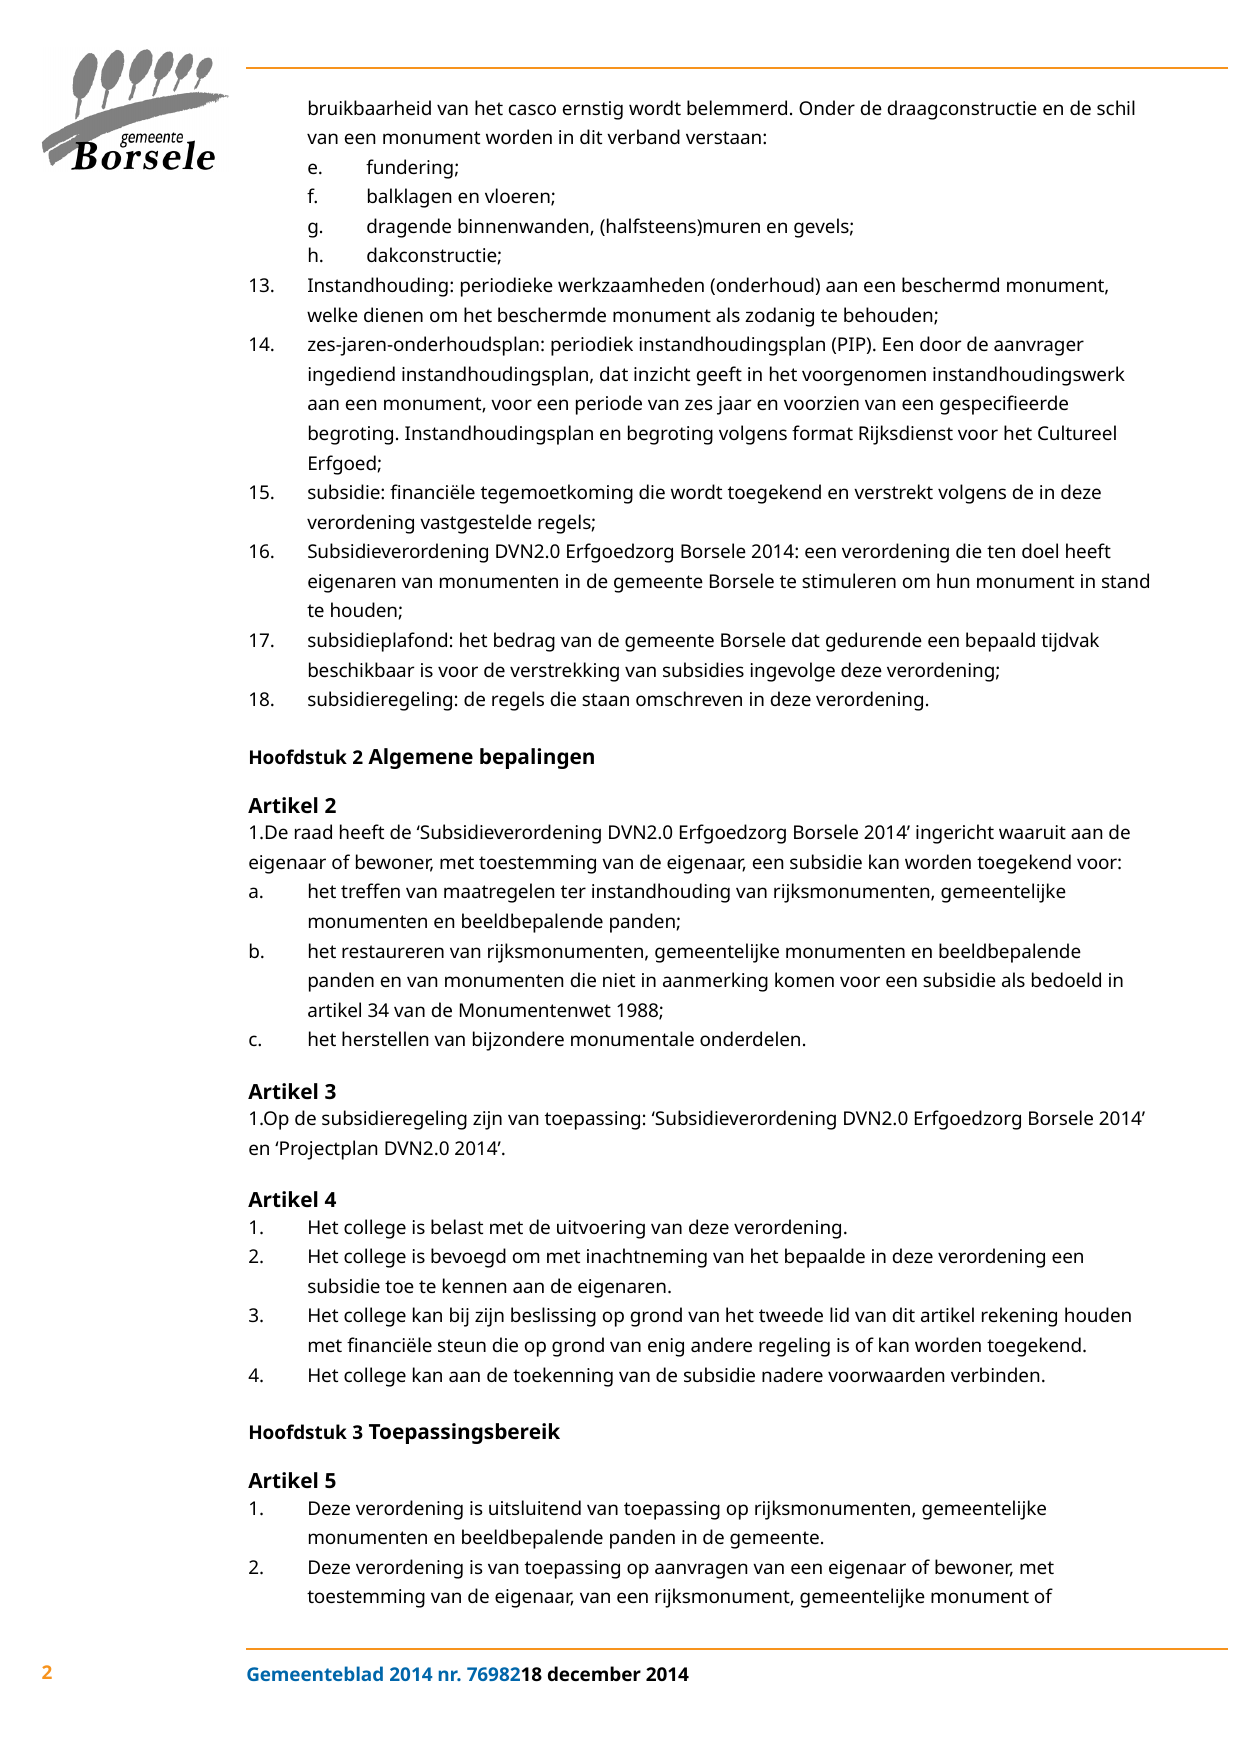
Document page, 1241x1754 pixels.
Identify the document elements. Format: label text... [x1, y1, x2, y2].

list subsidieregeling: de regels die staan omschreven in deze verordening. [248, 686, 1152, 712]
text Artikel 4 [248, 1185, 1152, 1214]
list Het college kan bij zijn beslissing op grond van het tweede lid van dit artikel rekening houden met financiële steun die op grond van enig andere regeling is of kan worden toegekend. [248, 1303, 1152, 1358]
list Subsidieverordening DVN2.0 Erfgoedzorg Borsele 2014: een verordening die ten doel heeft eigenaren van monumenten in de gemeente Borsele te stimuleren om hun monument in stand te houden; [248, 538, 1152, 623]
list het herstellen van bijzondere monumentale onderdelen. [248, 1027, 1152, 1052]
text Artikel 5 [248, 1466, 1152, 1495]
list dragende binnenwanden, (halfsteens)muren en gevels; [307, 213, 1152, 239]
list dakconstructie; [307, 243, 1152, 268]
list Het college is belast met de uitvoering van deze verordening. [248, 1214, 1152, 1239]
text Artikel 2 [248, 791, 1152, 819]
text Hoofdstuk 3 Toepassingsbereik [248, 1417, 1152, 1446]
list zes-jaren-onderhoudsplan: periodiek instandhoudingsplan (PIP). Een door de aanvrager ingediend instandhoudingsplan, dat inzicht geeft in het voorgenomen instandhoudingswerk aan een monument, voor een periode van zes jaar en voorzien van een gespecifieerde begroting. Instandhoudingsplan en begroting volgens format Rijksdienst voor het Cultureel Erfgoed; [248, 331, 1152, 476]
list het treffen van maatregelen ter instandhouding van rijksmonumenten, gemeentelijke monumenten en beeldbepalende panden; [248, 879, 1152, 934]
text 1.De raad heeft de ‘Subsidieverordening DVN2.0 Erfgoedzorg Borsele 2014’ ingericht waaruit aan de eigenaar of bewoner, met toestemming van de eigenaar, een subsidie kan worden toegekend voor: [248, 819, 1152, 875]
list Deze verordening is van toepassing op aanvragen van een eigenaar of bewoner, met toestemming van de eigenaar, van een rijksmonument, gemeentelijke monument of [248, 1554, 1152, 1609]
list balklagen en vloeren; [307, 183, 1152, 209]
text Artikel 3 [248, 1077, 1152, 1105]
list het restaureren van rijksmonumenten, gemeentelijke monumenten en beeldbepalende panden en van monumenten die niet in aanmerking komen voor een subsidie als bedoeld in artikel 34 van de Monumentenwet 1988; [248, 938, 1152, 1023]
picture [41, 47, 231, 172]
list Het college kan aan de toekenning van de subsidie nadere voorwaarden verbinden. [248, 1362, 1152, 1387]
list Instandhouding: periodieke werkzaamheden (onderhoud) aan een beschermd monument, welke dienen om het beschermde monument als zodanig te behouden; [248, 272, 1152, 328]
list fundering; [307, 154, 1152, 180]
list subsidie: financiële tegemoetkoming die wordt toegekend en verstrekt volgens de in deze verordening vastgestelde regels; [248, 479, 1152, 535]
text 1.Op de subsidieregeling zijn van toepassing: ‘Subsidieverordening DVN2.0 Erfgoedzorg Borsele 2014’ en ‘Projectplan DVN2.0 2014’. [248, 1105, 1152, 1161]
text Hoofdstuk 2 Algemene bepalingen [248, 742, 1152, 770]
list bruikbaarheid van het casco ernstig wordt belemmerd. Onder de draagconstructie en de schil van een monument worden in dit verband verstaan: [248, 95, 1152, 150]
list subsidieplafond: het bedrag van de gemeente Borsele dat gedurende een bepaald tijdvak beschikbaar is voor de verstrekking van subsidies ingevolge deze verordening; [248, 627, 1152, 683]
list Deze verordening is uitsluitend van toepassing op rijksmonumenten, gemeentelijke monumenten en beeldbepalende panden in de gemeente. [248, 1495, 1152, 1550]
list Het college is bevoegd om met inachtneming van het bepaalde in deze verordening een subsidie toe te kennen aan de eigenaren. [248, 1243, 1152, 1299]
